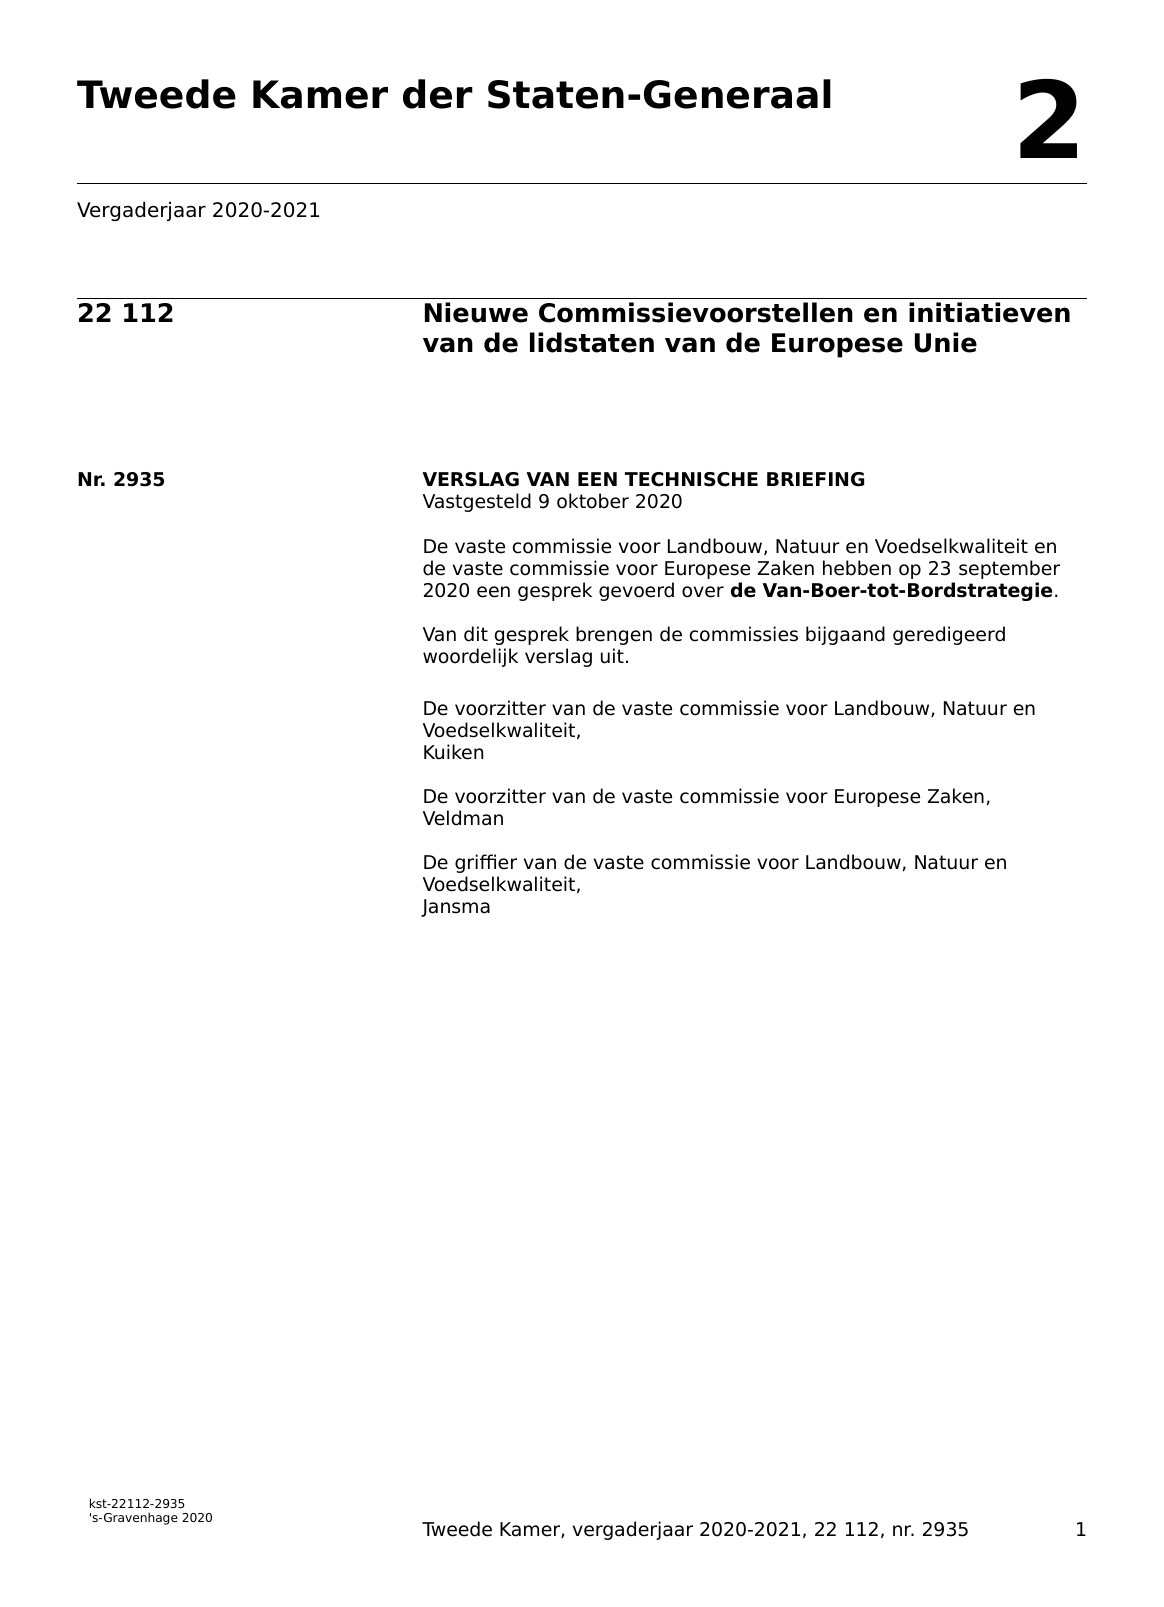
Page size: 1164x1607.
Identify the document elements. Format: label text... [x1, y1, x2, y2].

table_cell Vergaderjaar 2020-2021 [77, 184, 1087, 298]
table_header 2 [886, 59, 1087, 183]
subtitle 22 112 Nieuwe Commissievoorstellen en initiatieven van de lidstaten van de Europese Unie [77, 299, 1087, 358]
text De griffier van de vaste commissie voor Landbouw, Natuur en Voedselkwaliteit, Jansma [422, 852, 1087, 918]
text kst-22112-2935 [88, 1497, 323, 1511]
text De voorzitter van de vaste commissie voor Europese Zaken, Veldman [422, 786, 1087, 830]
text 's-Gravenhage 2020 [88, 1511, 323, 1525]
table_header Tweede Kamer der Staten-Generaal [77, 59, 886, 183]
text Vastgesteld 9 oktober 2020 [422, 491, 1087, 513]
subtitle Nr. 2935 VERSLAG VAN EEN TECHNISCHE BRIEFING [77, 469, 1087, 491]
text De voorzitter van de vaste commissie voor Landbouw, Natuur en Voedselkwaliteit, Kuiken [422, 698, 1087, 763]
text De vaste commissie voor Landbouw, Natuur en Voedselkwaliteit en de vaste commissie voor Europese Zaken hebben op 23 september 2020 een gesprek gevoerd over de Van-Boer-tot-Bordstrategie. [422, 536, 1087, 601]
text Van dit gesprek brengen de commissies bijgaand geredigeerd woordelijk verslag uit. [422, 624, 1087, 668]
